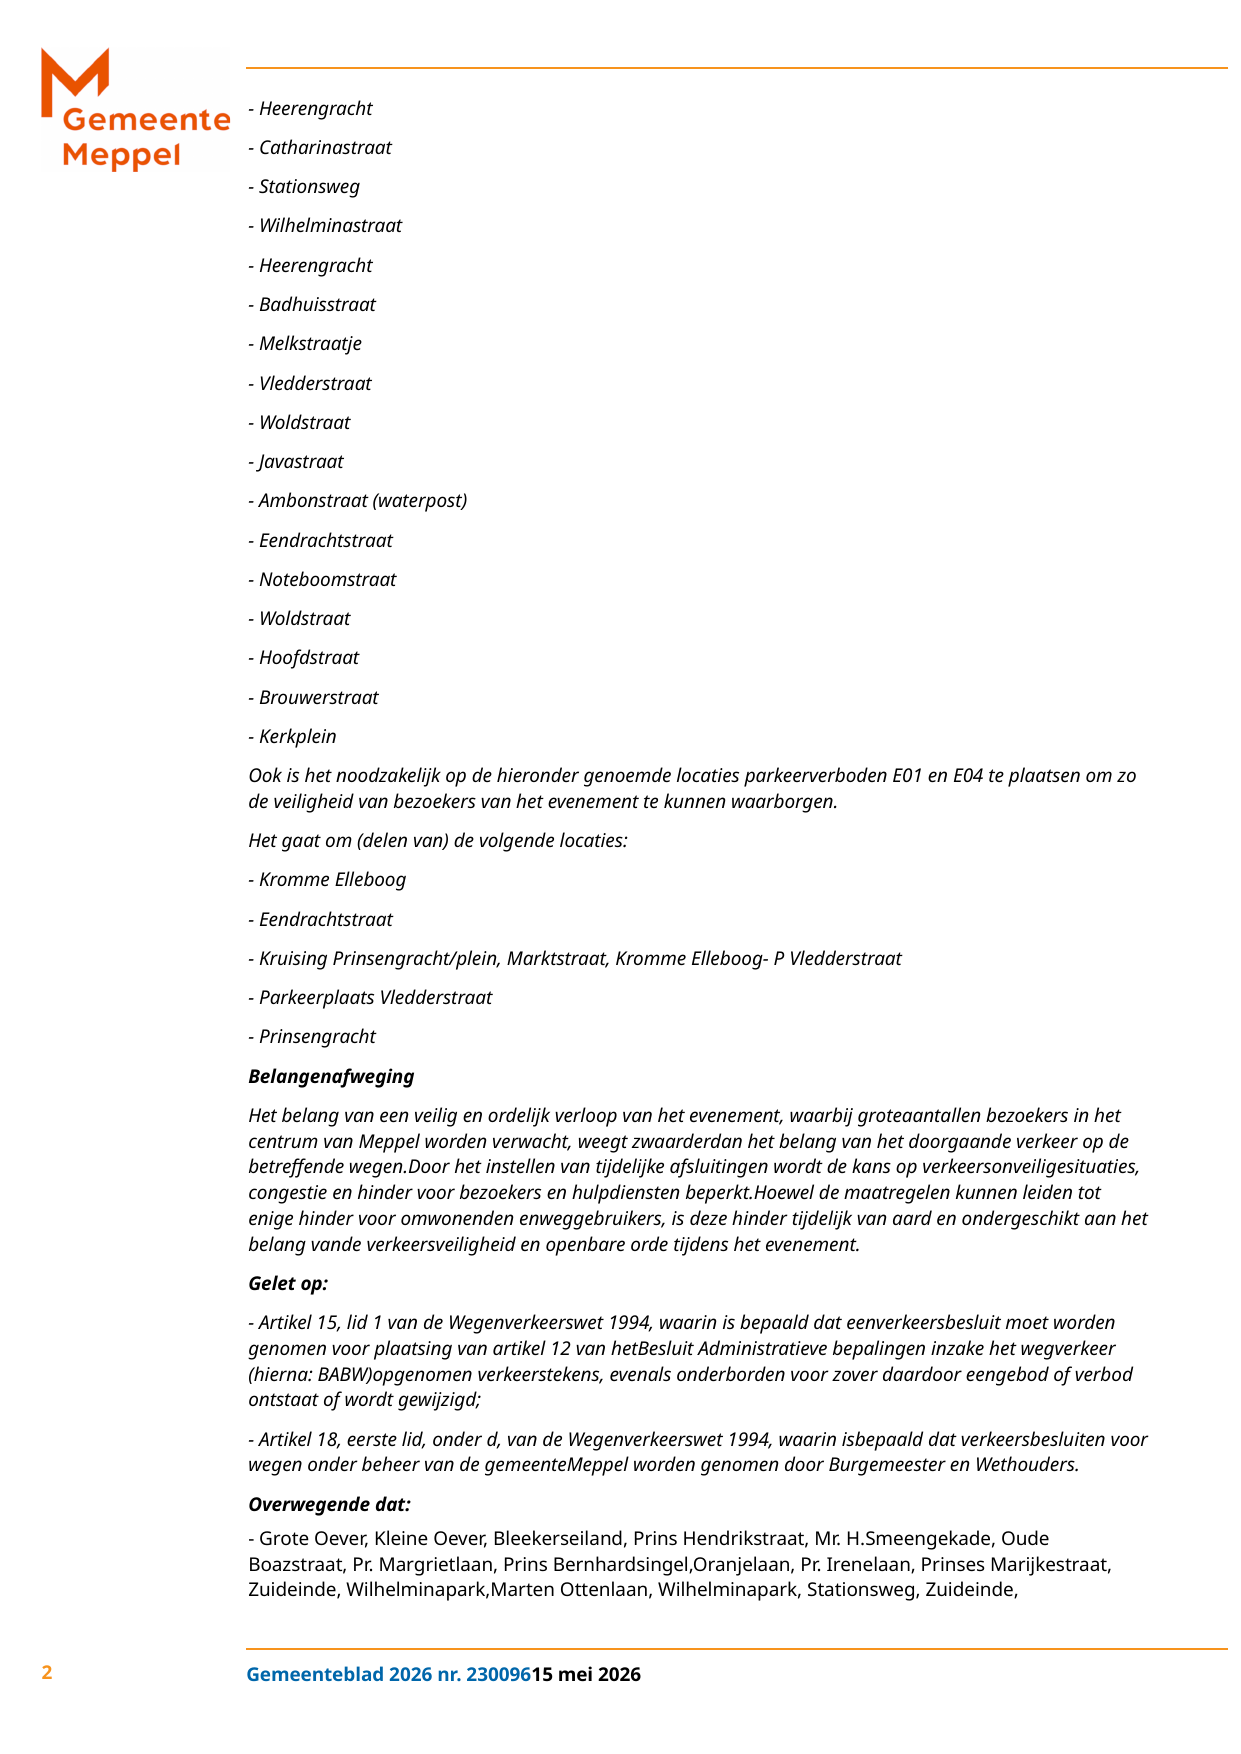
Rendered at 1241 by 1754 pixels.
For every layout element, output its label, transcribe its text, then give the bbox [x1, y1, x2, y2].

text - Grote Oever, Kleine Oever, Bleekerseiland, Prins Hendrikstraat, Mr. H.Smeengekade, Oude Boazstraat, Pr. Margrietlaan, Prins Bernhardsingel,Oranjelaan, Pr. Irenelaan, Prinses Marijkestraat, Zuideinde, Wilhelminapark,Marten Ottenlaan, Wilhelminapark, Stationsweg, Zuideinde, [248, 1525, 1152, 1602]
text - Prinsengracht [248, 1024, 1152, 1049]
text Ook is het noodzakelijk op de hieronder genoemde locaties parkeerverboden E01 en E04 te plaatsen om zo de veiligheid van bezoekers van het evenement te kunnen waarborgen. [248, 762, 1152, 814]
picture [41, 47, 231, 172]
text - Heerengracht [248, 252, 1152, 278]
text - Badhuisstraat [248, 291, 1152, 317]
text - Woldstraat [248, 605, 1152, 631]
text - Hoofdstraat [248, 644, 1152, 670]
text Het gaat om (delen van) de volgende locaties: [248, 827, 1152, 853]
text - Eendrachtstraat [248, 527, 1152, 552]
text - Brouwerstraat [248, 684, 1152, 709]
text - Stationsweg [248, 173, 1152, 199]
text - Noteboomstraat [248, 566, 1152, 592]
text - Artikel 15, lid 1 van de Wegenverkeerswet 1994, waarin is bepaald dat eenverkeersbesluit moet worden genomen voor plaatsing van artikel 12 van hetBesluit Administratieve bepalingen inzake het wegverkeer (hierna: BABW)opgenomen verkeerstekens, evenals onderborden voor zover daardoor eengebod of verbod ontstaat of wordt gewijzigd; [248, 1309, 1152, 1412]
text - Ambonstraat (waterpost) [248, 487, 1152, 513]
text - Kruising Prinsengracht/plein, Marktstraat, Kromme Elleboog- P Vledderstraat [248, 945, 1152, 971]
text Belangenafweging [248, 1063, 1152, 1089]
text - Vledderstraat [248, 370, 1152, 395]
text Overwegende dat: [248, 1491, 1152, 1517]
text - Parkeerplaats Vledderstraat [248, 984, 1152, 1010]
text - Heerengracht [248, 95, 1152, 121]
text - Catharinastraat [248, 134, 1152, 160]
text - Kerkplein [248, 723, 1152, 749]
text Gelet op: [248, 1270, 1152, 1296]
text - Wilhelminastraat [248, 213, 1152, 238]
text - Kromme Elleboog [248, 867, 1152, 892]
text - Artikel 18, eerste lid, onder d, van de Wegenverkeerswet 1994, waarin isbepaald dat verkeersbesluiten voor wegen onder beheer van de gemeenteMeppel worden genomen door Burgemeester en Wethouders. [248, 1426, 1152, 1477]
text Het belang van een veilig en ordelijk verloop van het evenement, waarbij groteaantallen bezoekers in het centrum van Meppel worden verwacht, weegt zwaarderdan het belang van het doorgaande verkeer op de betreffende wegen.Door het instellen van tijdelijke afsluitingen wordt de kans op verkeersonveiligesituaties, congestie en hinder voor bezoekers en hulpdiensten beperkt.Hoewel de maatregelen kunnen leiden tot enige hinder voor omwonenden enweggebruikers, is deze hinder tijdelijk van aard en ondergeschikt aan het belang vande verkeersveiligheid en openbare orde tijdens het evenement. [248, 1102, 1152, 1257]
text - Eendrachtstraat [248, 906, 1152, 932]
text - Melkstraatje [248, 330, 1152, 356]
text - Javastraat [248, 448, 1152, 474]
text - Woldstraat [248, 409, 1152, 435]
